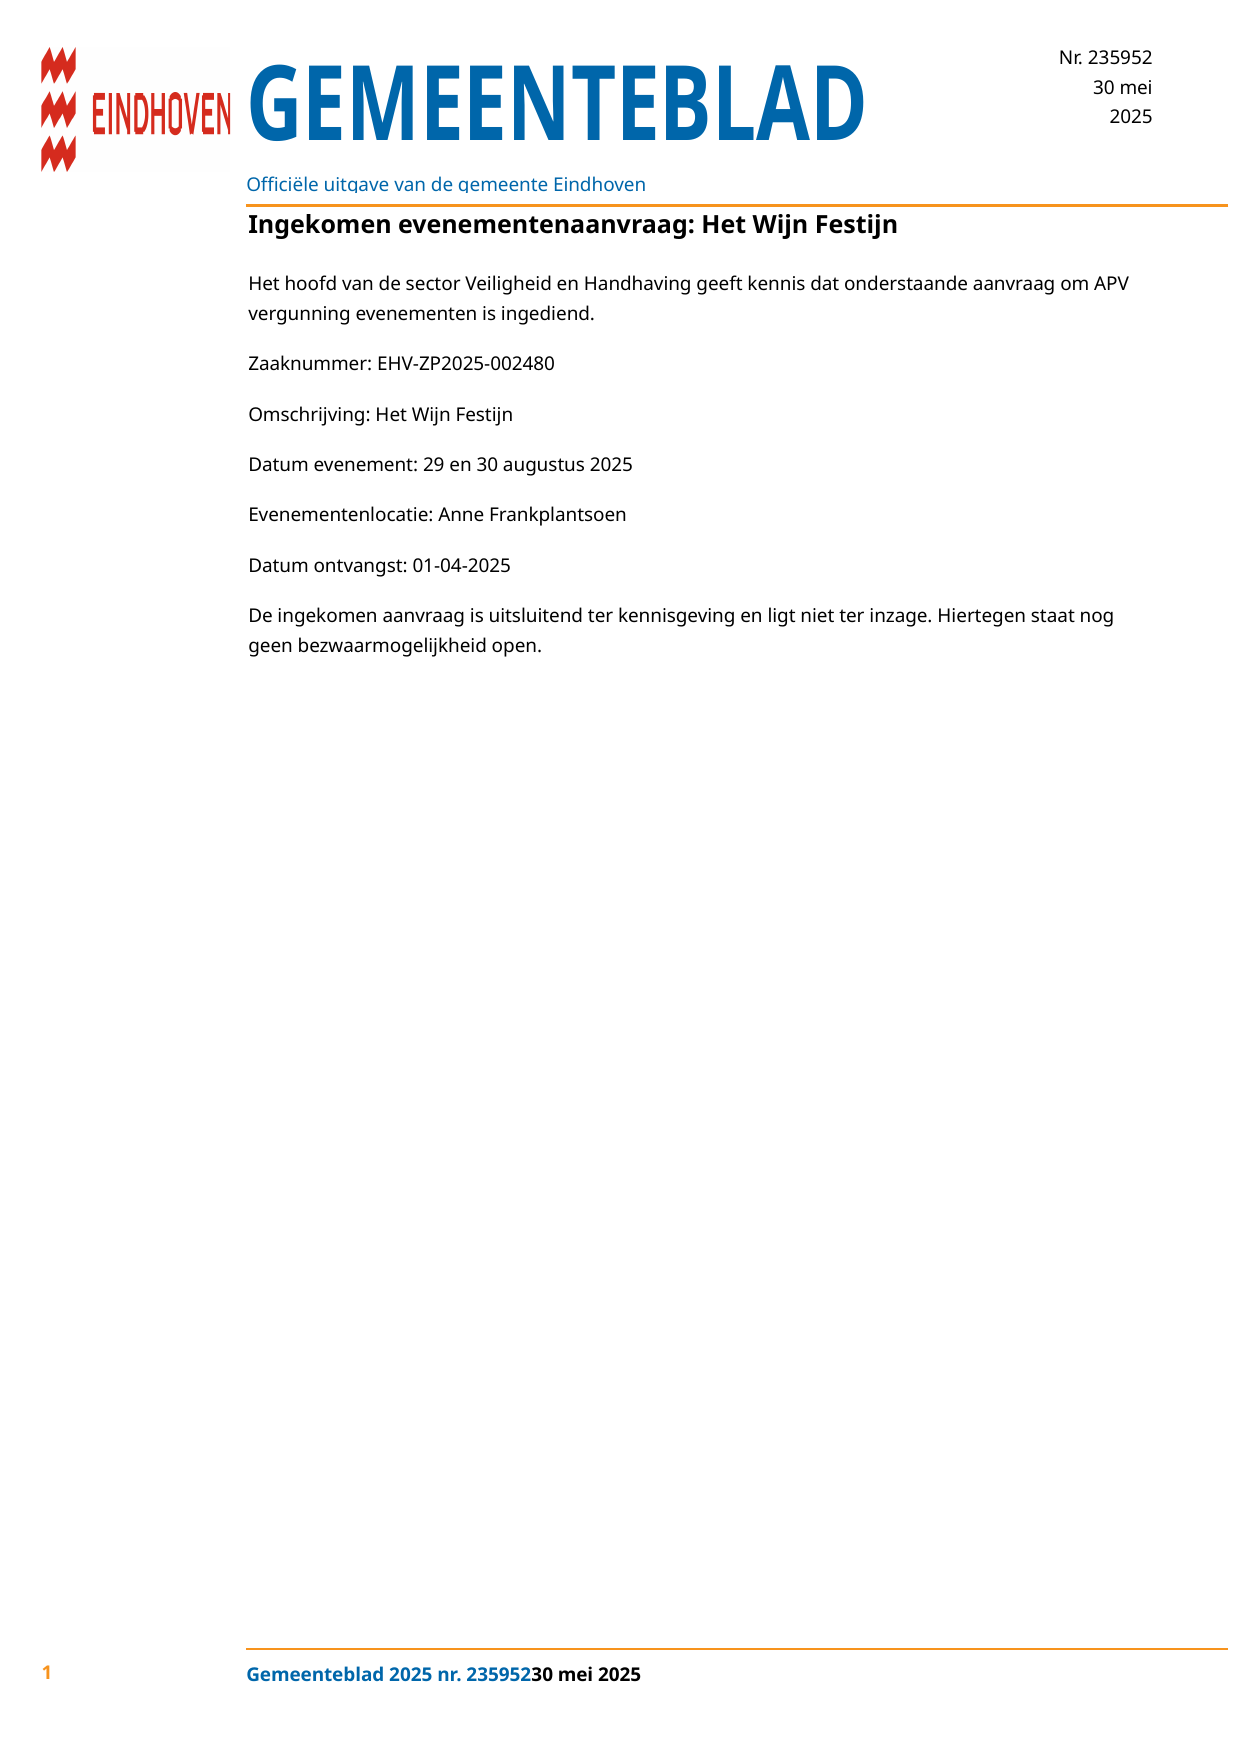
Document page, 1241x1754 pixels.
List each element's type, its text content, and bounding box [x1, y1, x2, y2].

text Evenementenlocatie: Anne Frankplantsoen [248, 502, 1152, 527]
text Zaaknummer: EHV-ZP2025-002480 [248, 350, 1152, 376]
text De ingekomen aanvraag is uitsluitend ter kennisgeving en ligt niet ter inzage. Hiertegen staat nog geen bezwaarmogelijkheid open. [248, 602, 1152, 658]
picture [41, 47, 231, 172]
text Datum evenement: 29 en 30 augustus 2025 [248, 451, 1152, 477]
text Datum ontvangst: 01-04-2025 [248, 552, 1152, 578]
text Het hoofd van de sector Veiligheid en Handhaving geeft kennis dat onderstaande aanvraag om APV vergunning evenementen is ingediend. [248, 270, 1152, 326]
text Ingekomen evenementenaanvraag: Het Wijn Festijn [248, 207, 1152, 241]
text Omschrijving: Het Wijn Festijn [248, 401, 1152, 426]
